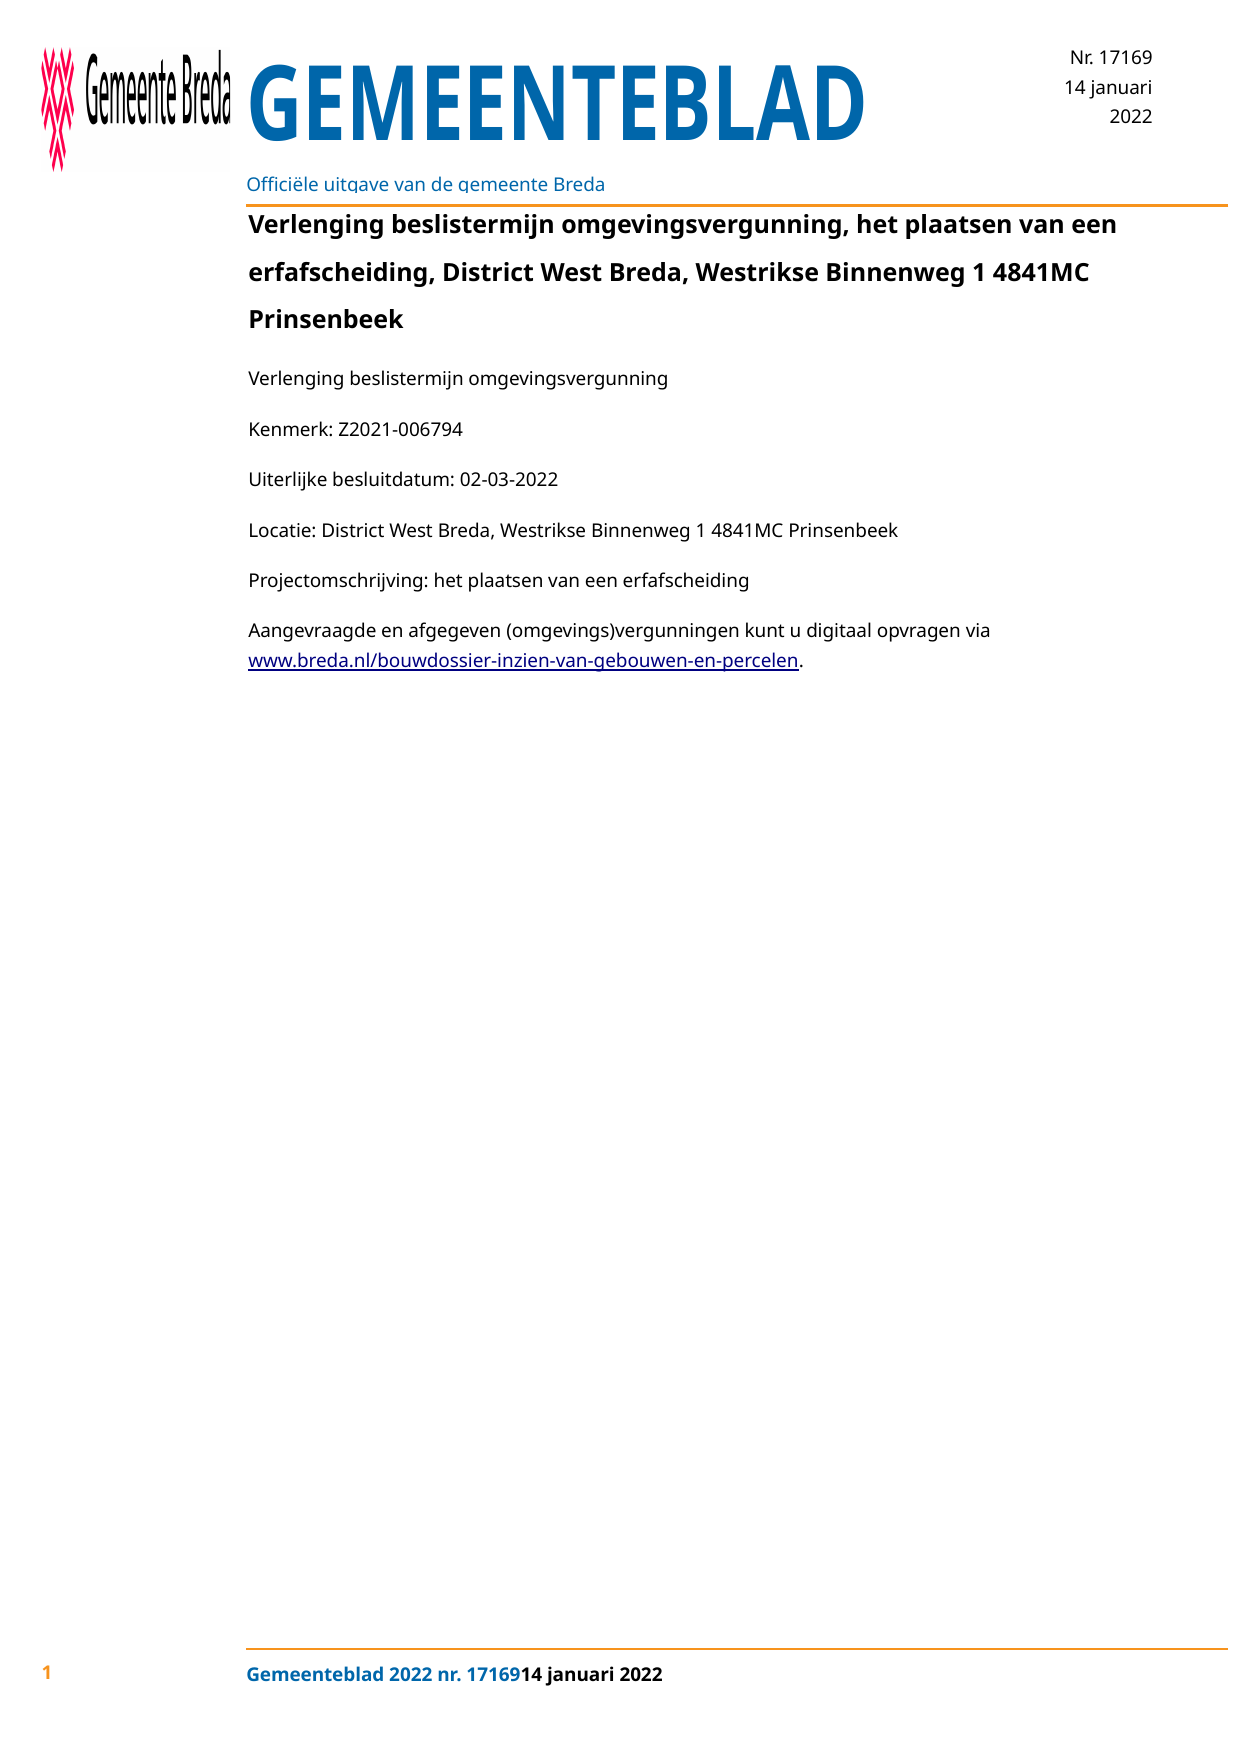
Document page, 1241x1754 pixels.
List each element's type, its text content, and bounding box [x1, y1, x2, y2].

text Aangevraagde en afgegeven (omgevings)vergunningen kunt u digitaal opvragen via www.breda.nl/bouwdossier-inzien-van-gebouwen-en-percelen. [248, 618, 1152, 673]
text Uiterlijke besluitdatum: 02-03-2022 [248, 466, 1152, 492]
text Verlenging beslistermijn omgevingsvergunning, het plaatsen van een erfafscheiding, District West Breda, Westrikse Binnenweg 1 4841MC Prinsenbeek [248, 207, 1152, 336]
text Locatie: District West Breda, Westrikse Binnenweg 1 4841MC Prinsenbeek [248, 517, 1152, 542]
picture [41, 47, 231, 172]
text Kenmerk: Z2021-006794 [248, 416, 1152, 442]
text Projectomschrijving: het plaatsen van een erfafscheiding [248, 567, 1152, 593]
text Verlenging beslistermijn omgevingsvergunning [248, 366, 1152, 391]
